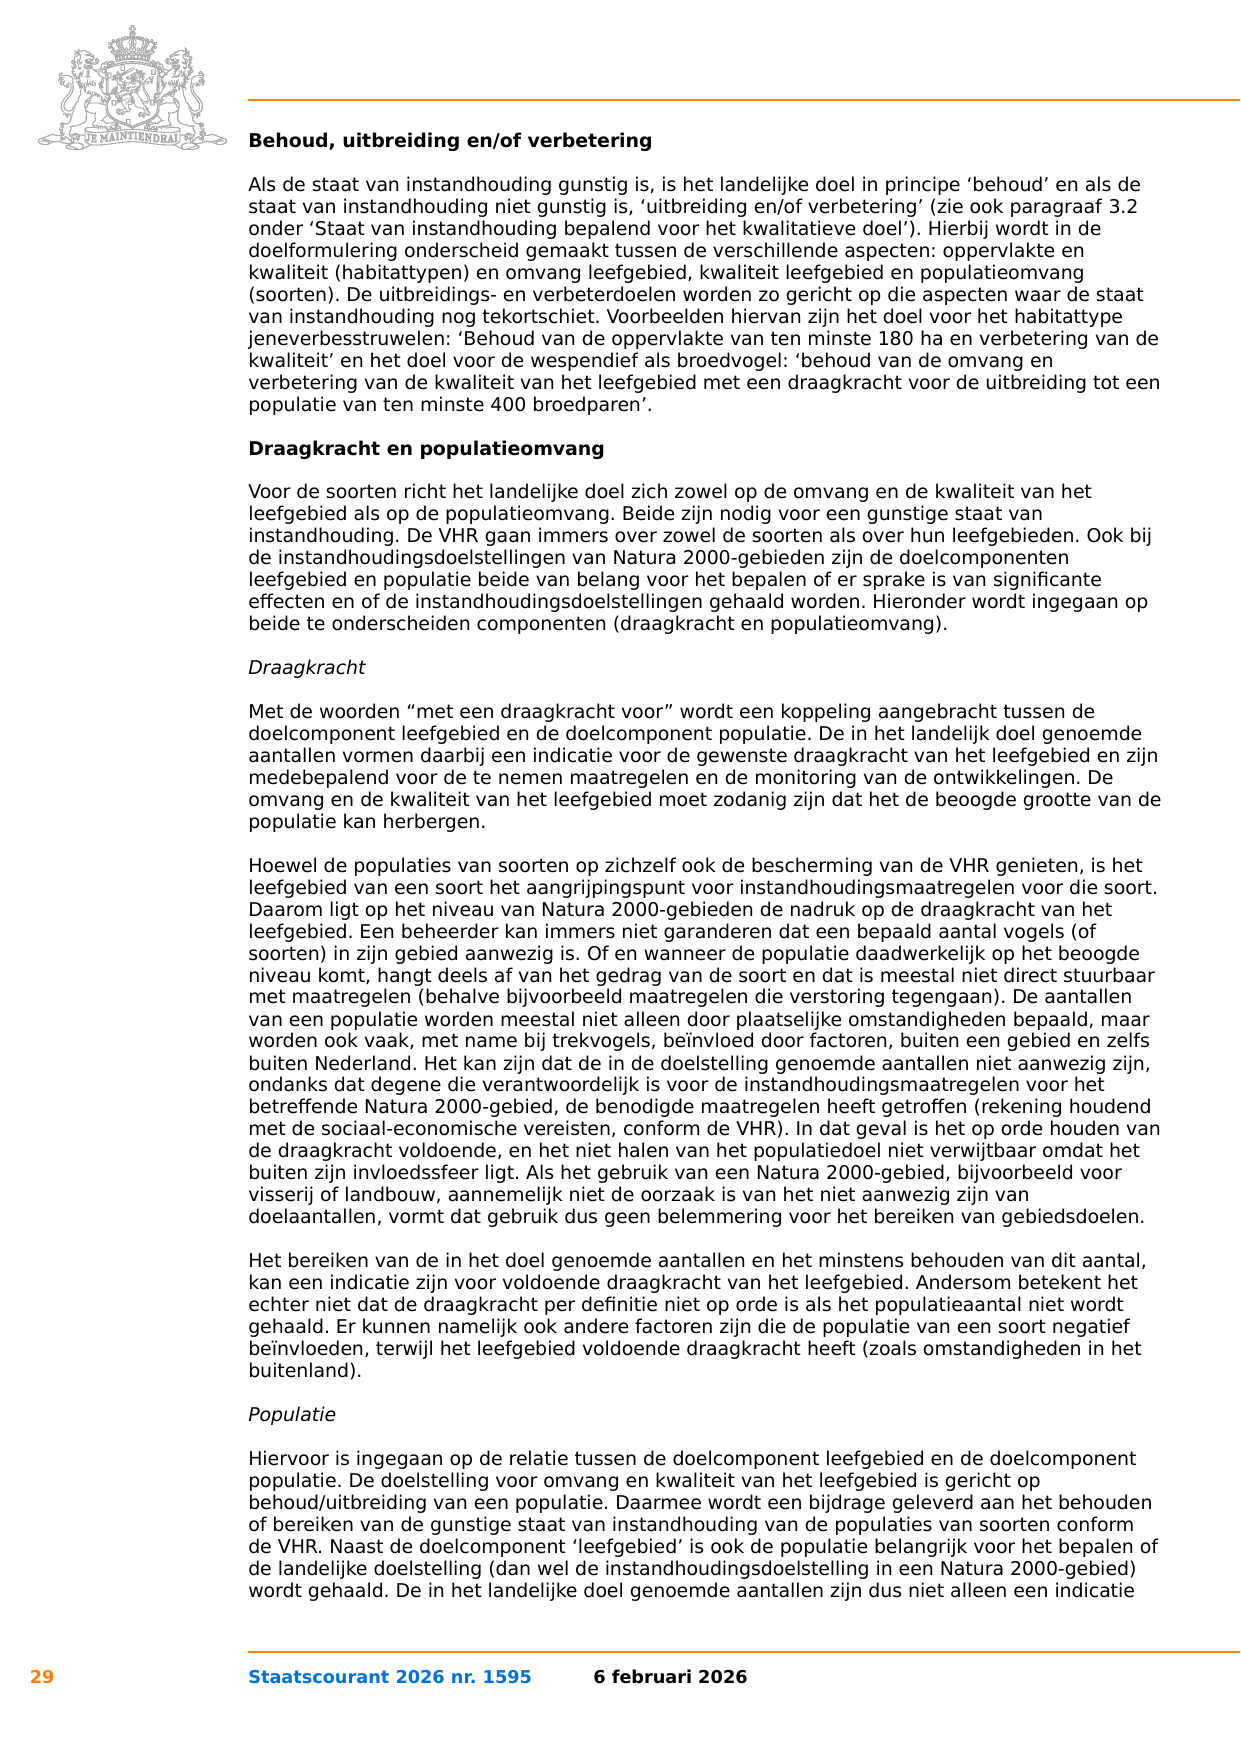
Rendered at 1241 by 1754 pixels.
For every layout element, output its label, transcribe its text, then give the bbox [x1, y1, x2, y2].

text Als de staat van instandhouding gunstig is, is het landelijke doel in principe ‘behoud’ en als de staat van instandhouding niet gunstig is, ‘uitbreiding en/of verbetering’ (zie ook paragraaf 3.2 onder ‘Staat van instandhouding bepalend voor het kwalitatieve doel’). Hierbij wordt in de doelformulering onderscheid gemaakt tussen de verschillende aspecten: oppervlakte en kwaliteit (habitattypen) en omvang leefgebied, kwaliteit leefgebied en populatieomvang (soorten). De uitbreidings- en verbeterdoelen worden zo gericht op die aspecten waar de staat van instandhouding nog tekortschiet. Voorbeelden hiervan zijn het doel voor het habitattype jeneverbesstruwelen: ‘Behoud van de oppervlakte van ten minste 180 ha en verbetering van de kwaliteit’ en het doel voor de wespendief als broedvogel: ‘behoud van de omvang en verbetering van de kwaliteit van het leefgebied met een draagkracht voor de uitbreiding tot een populatie van ten minste 400 broedparen’. [248, 174, 1163, 416]
text Hoewel de populaties van soorten op zichzelf ook de bescherming van de VHR genieten, is het leefgebied van een soort het aangrijpingspunt voor instandhoudingsmaatregelen voor die soort. Daarom ligt op het niveau van Natura 2000-gebieden de nadruk op de draagkracht van het leefgebied. Een beheerder kan immers niet garanderen dat een bepaald aantal vogels (of soorten) in zijn gebied aanwezig is. Of en wanneer de populatie daadwerkelijk op het beoogde niveau komt, hangt deels af van het gedrag van de soort en dat is meestal niet direct stuurbaar met maatregelen (behalve bijvoorbeeld maatregelen die verstoring tegengaan). De aantallen van een populatie worden meestal niet alleen door plaatselijke omstandigheden bepaald, maar worden ook vaak, met name bij trekvogels, beïnvloed door factoren, buiten een gebied en zelfs buiten Nederland. Het kan zijn dat de in de doelstelling genoemde aantallen niet aanwezig zijn, ondanks dat degene die verantwoordelijk is voor de instandhoudingsmaatregelen voor het betreffende Natura 2000-gebied, de benodigde maatregelen heeft getroffen (rekening houdend met de sociaal-economische vereisten, conform de VHR). In dat geval is het op orde houden van de draagkracht voldoende, en het niet halen van het populatiedoel niet verwijtbaar omdat het buiten zijn invloedssfeer ligt. Als het gebruik van een Natura 2000-gebied, bijvoorbeeld voor visserij of landbouw, aannemelijk niet de oorzaak is van het niet aanwezig zijn van doelaantallen, vormt dat gebruik dus geen belemmering voor het bereiken van gebiedsdoelen. [248, 854, 1163, 1228]
text Het bereiken van de in het doel genoemde aantallen en het minstens behouden van dit aantal, kan een indicatie zijn voor voldoende draagkracht van het leefgebied. Andersom betekent het echter niet dat de draagkracht per definitie niet op orde is als het populatieaantal niet wordt gehaald. Er kunnen namelijk ook andere factoren zijn die de populatie van een soort negatief beïnvloeden, terwijl het leefgebied voldoende draagkracht heeft (zoals omstandigheden in het buitenland). [248, 1250, 1163, 1382]
subtitle Behoud, uitbreiding en/of verbetering [248, 130, 1163, 152]
subtitle Draagkracht en populatieomvang [248, 437, 1163, 459]
subtitle Draagkracht [248, 657, 1163, 679]
picture [38, 25, 227, 150]
text Met de woorden “met een draagkracht voor” wordt een koppeling aangebracht tussen de doelcomponent leefgebied en de doelcomponent populatie. De in het landelijk doel genoemde aantallen vormen daarbij een indicatie voor de gewenste draagkracht van het leefgebied en zijn medebepalend voor de te nemen maatregelen en de monitoring van de ontwikkelingen. De omvang en de kwaliteit van het leefgebied moet zodanig zijn dat het de beoogde grootte van de populatie kan herbergen. [248, 701, 1163, 833]
text Hiervoor is ingegaan op de relatie tussen de doelcomponent leefgebied en de doelcomponent populatie. De doelstelling voor omvang en kwaliteit van het leefgebied is gericht op behoud/uitbreiding van een populatie. Daarmee wordt een bijdrage geleverd aan het behouden of bereiken van de gunstige staat van instandhouding van de populaties van soorten conform de VHR. Naast de doelcomponent ‘leefgebied’ is ook de populatie belangrijk voor het bepalen of de landelijke doelstelling (dan wel de instandhoudingsdoelstelling in een Natura 2000-gebied) wordt gehaald. De in het landelijke doel genoemde aantallen zijn dus niet alleen een indicatie [248, 1448, 1163, 1602]
subtitle Populatie [248, 1404, 1163, 1426]
text Voor de soorten richt het landelijke doel zich zowel op de omvang en de kwaliteit van het leefgebied als op de populatieomvang. Beide zijn nodig voor een gunstige staat van instandhouding. De VHR gaan immers over zowel de soorten als over hun leefgebieden. Ook bij de instandhoudingsdoelstellingen van Natura 2000-gebieden zijn de doelcomponenten leefgebied en populatie beide van belang voor het bepalen of er sprake is van significante effecten en of de instandhoudingsdoelstellingen gehaald worden. Hieronder wordt ingegaan op beide te onderscheiden componenten (draagkracht en populatieomvang). [248, 481, 1163, 635]
